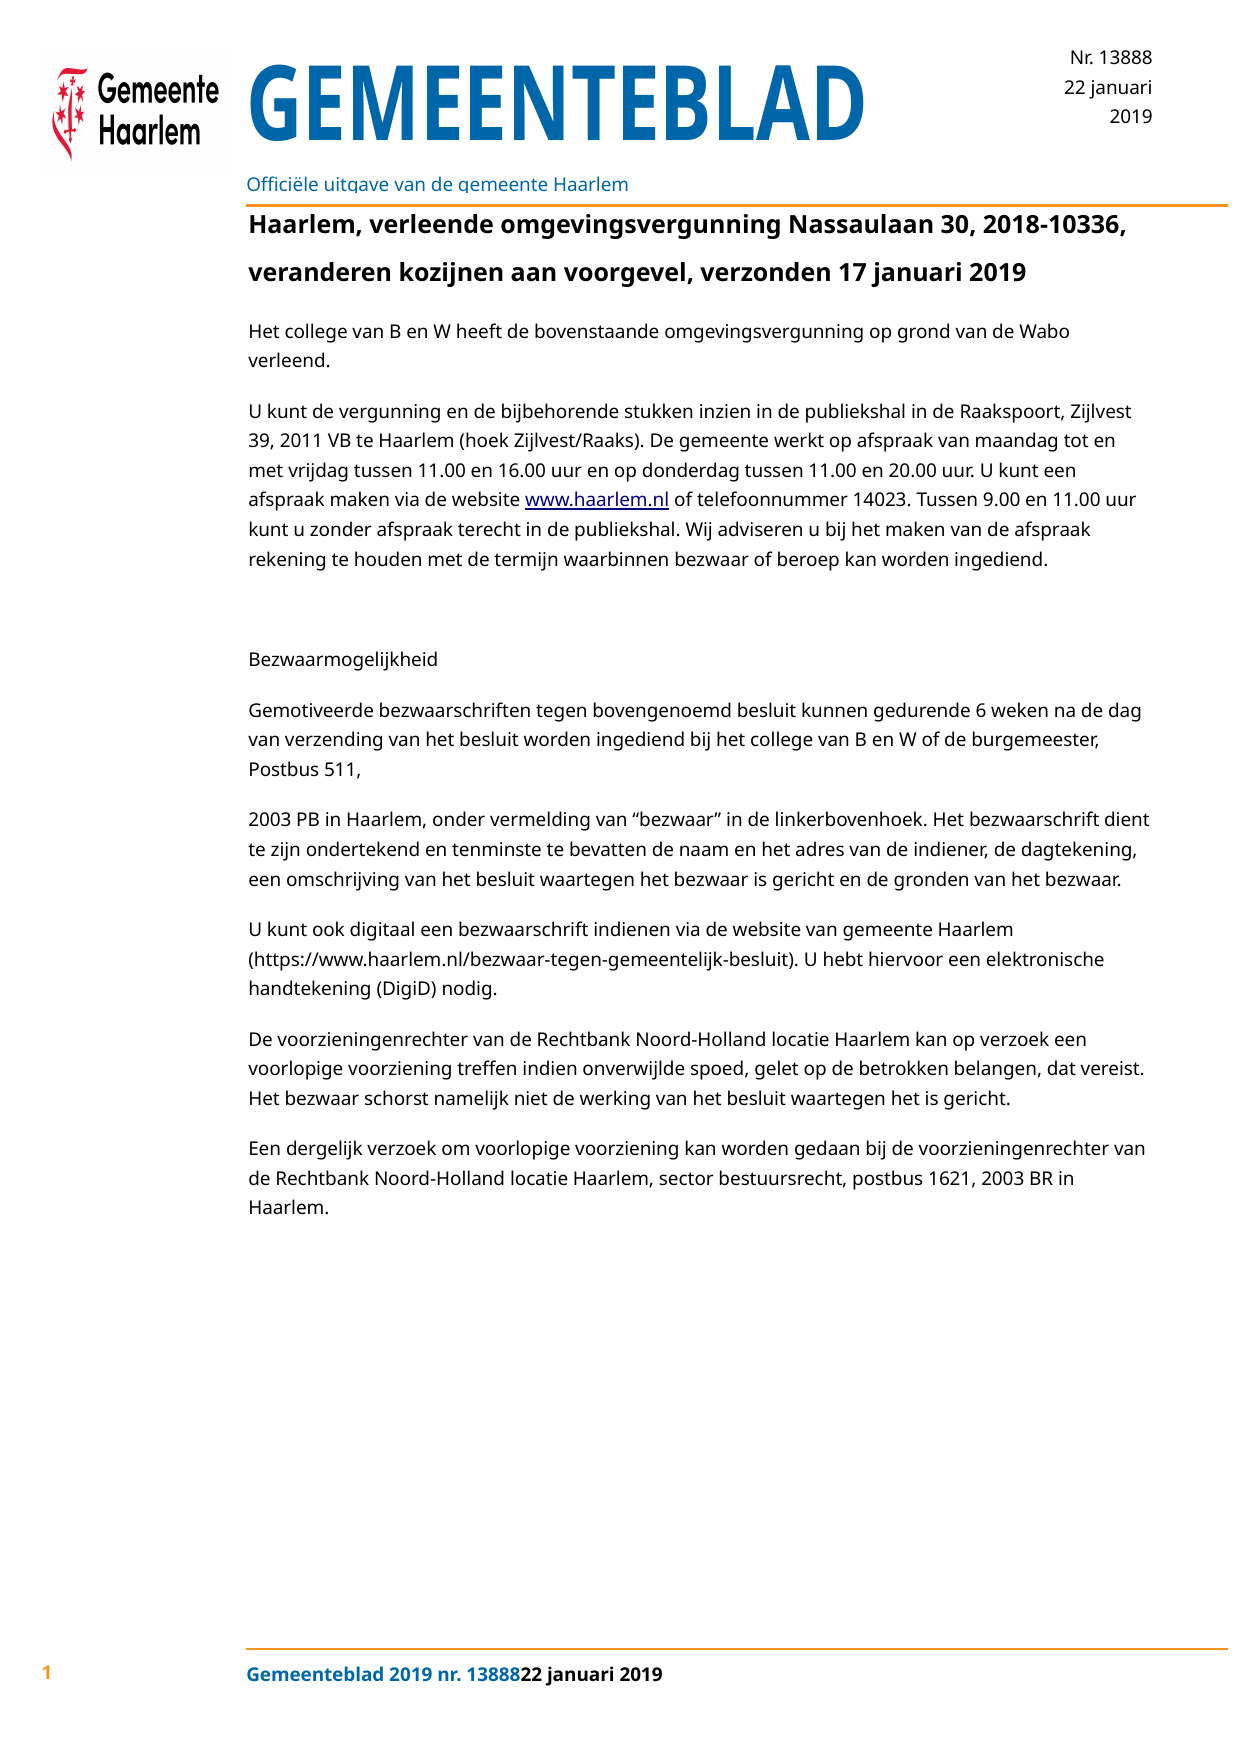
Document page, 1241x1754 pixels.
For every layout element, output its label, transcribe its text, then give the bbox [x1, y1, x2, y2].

text U kunt de vergunning en de bijbehorende stukken inzien in de publiekshal in de Raakspoort, Zijlvest 39, 2011 VB te Haarlem (hoek Zijlvest/Raaks). De gemeente werkt op afspraak van maandag tot en met vrijdag tussen 11.00 en 16.00 uur en op donderdag tussen 11.00 en 20.00 uur. U kunt een afspraak maken via de website www.haarlem.nl of telefoonnummer 14023. Tussen 9.00 en 11.00 uur kunt u zonder afspraak terecht in de publiekshal. Wij adviseren u bij het maken van de afspraak rekening te houden met de termijn waarbinnen bezwaar of beroep kan worden ingediend. [248, 398, 1152, 572]
text 2003 PB in Haarlem, onder vermelding van “bezwaar” in de linkerbovenhoek. Het bezwaarschrift dient te zijn ondertekend en tenminste te bevatten de naam en het adres van de indiener, de dagtekening, een omschrijving van het besluit waartegen het bezwaar is gericht en de gronden van het bezwaar. [248, 807, 1152, 892]
text Bezwaarmogelijkheid [248, 647, 1152, 672]
text Haarlem, verleende omgevingsvergunning Nassaulaan 30, 2018-10336, veranderen kozijnen aan voorgevel, verzonden 17 januari 2019 [248, 207, 1152, 288]
picture [41, 47, 231, 172]
text De voorzieningenrechter van de Rechtbank Noord-Holland locatie Haarlem kan op verzoek een voorlopige voorziening treffen indien onverwijlde spoed, gelet op de betrokken belangen, dat vereist. Het bezwaar schorst namelijk niet de werking van het besluit waartegen het is gericht. [248, 1026, 1152, 1111]
text Gemotiveerde bezwaarschriften tegen bovengenoemd besluit kunnen gedurende 6 weken na de dag van verzending van het besluit worden ingediend bij het college van B en W of de burgemeester, Postbus 511, [248, 697, 1152, 782]
text U kunt ook digitaal een bezwaarschrift indienen via de website van gemeente Haarlem (https://www.haarlem.nl/bezwaar-tegen-gemeentelijk-besluit). U hebt hiervoor een elektronische handtekening (DigiD) nodig. [248, 916, 1152, 1001]
text Een dergelijk verzoek om voorlopige voorziening kan worden gedaan bij de voorzieningenrechter van de Rechtbank Noord-Holland locatie Haarlem, sector bestuursrecht, postbus 1621, 2003 BR in Haarlem. [248, 1135, 1152, 1220]
text Het college van B en W heeft de bovenstaande omgevingsvergunning op grond van de Wabo verleend. [248, 318, 1152, 373]
